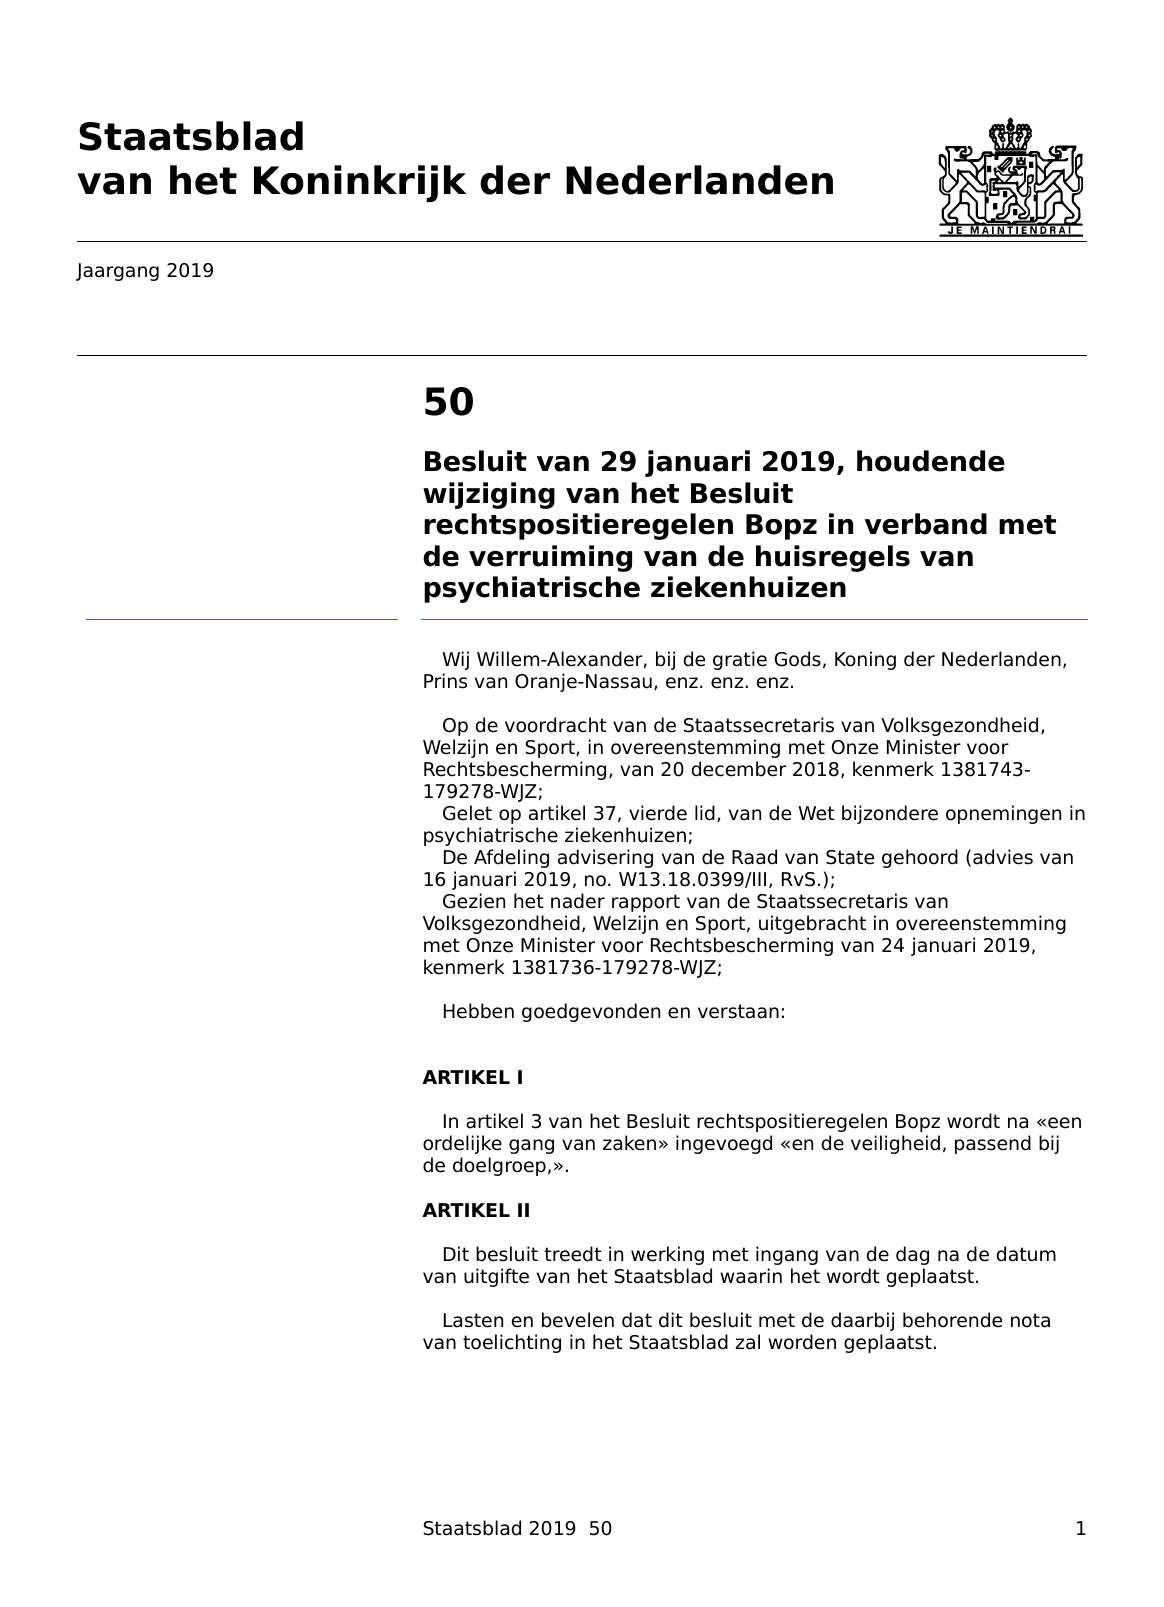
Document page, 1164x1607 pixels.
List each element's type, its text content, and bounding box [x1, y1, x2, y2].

text Wij Willem-Alexander, bij de gratie Gods, Koning der Nederlanden, Prins van Oranje-Nassau, enz. enz. enz. [422, 649, 1087, 693]
text Op de voordracht van de Staatssecretaris van Volksgezondheid, Welzijn en Sport, in overeenstemming met Onze Minister voor Rechtsbescherming, van 20 december 2018, kenmerk 1381743-179278-WJZ; [422, 715, 1087, 803]
text Gelet op artikel 37, vierde lid, van de Wet bijzondere opnemingen in psychiatrische ziekenhuizen; [422, 803, 1087, 847]
text Hebben goedgevonden en verstaan: [422, 1001, 1087, 1023]
subtitle ARTIKEL I [422, 1067, 1087, 1089]
text Lasten en bevelen dat dit besluit met de daarbij behorende nota van toelichting in het Staatsblad zal worden geplaatst. [422, 1310, 1087, 1354]
picture [936, 115, 1087, 240]
table_header Staatsblad van het Koninkrijk der Nederlanden [77, 100, 886, 241]
text Dit besluit treedt in werking met ingang van de dag na de datum van uitgifte van het Staatsblad waarin het wordt geplaatst. [422, 1244, 1087, 1288]
subtitle 50 [422, 381, 1087, 424]
text In artikel 3 van het Besluit rechtspositieregelen Bopz wordt na «een ordelijke gang van zaken» ingevoegd «en de veiligheid, passend bij de doelgroep,». [422, 1111, 1087, 1177]
text De Afdeling advisering van de Raad van State gehoord (advies van 16 januari 2019, no. W13.18.0399/III, RvS.); [422, 847, 1087, 891]
text Gezien het nader rapport van de Staatssecretaris van Volksgezondheid, Welzijn en Sport, uitgebracht in overeenstemming met Onze Minister voor Rechtsbescherming van 24 januari 2019, kenmerk 1381736-179278-WJZ; [422, 891, 1087, 979]
table_cell Jaargang 2019 [77, 242, 1087, 355]
table_header [886, 100, 1087, 241]
subtitle ARTIKEL II [422, 1199, 1087, 1221]
text Besluit van 29 januari 2019, houdende wijziging van het Besluit rechtspositieregelen Bopz in verband met de verruiming van de huisregels van psychiatrische ziekenhuizen [422, 447, 1087, 604]
